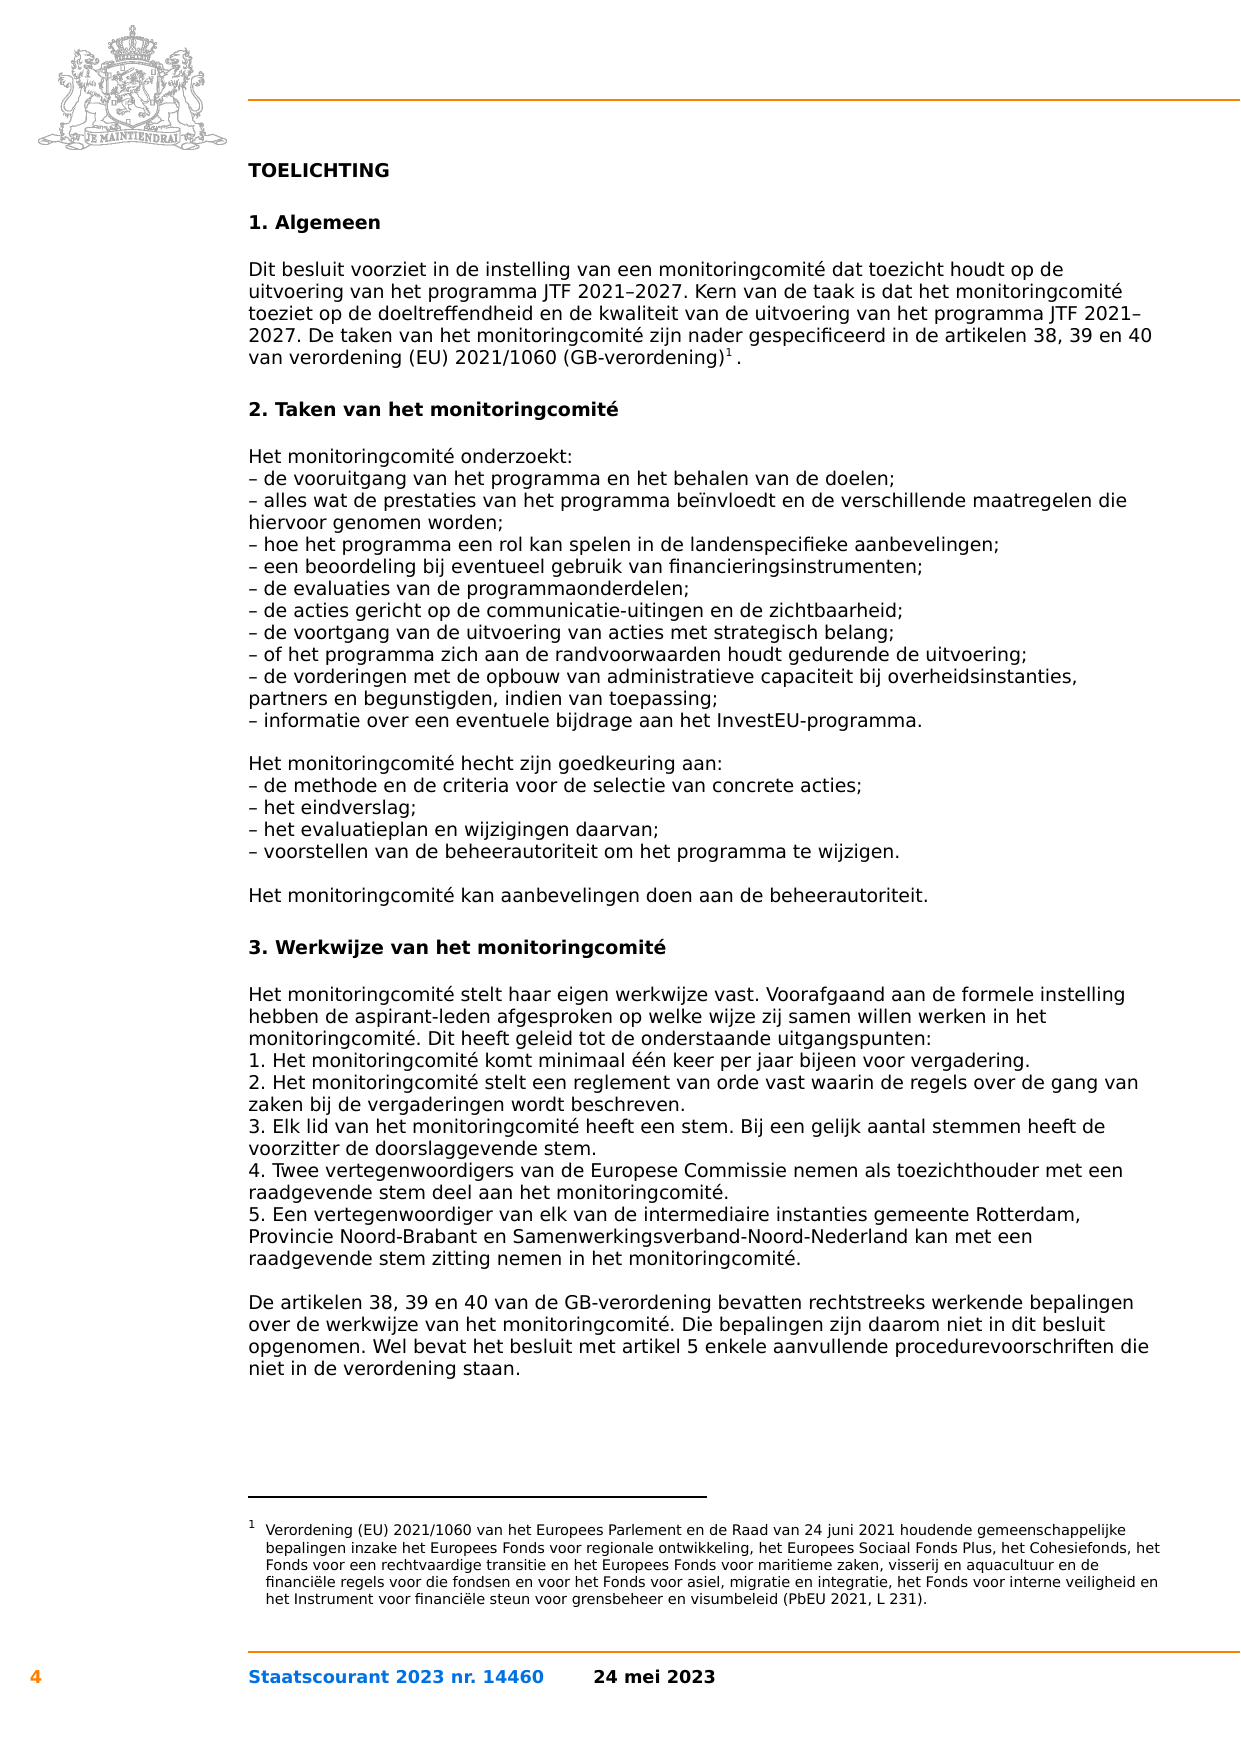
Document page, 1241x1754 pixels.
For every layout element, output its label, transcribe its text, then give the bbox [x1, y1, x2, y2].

text – de voortgang van de uitvoering van acties met strategisch belang; [248, 622, 1163, 643]
text 4. Twee vertegenwoordigers van de Europese Commissie nemen als toezichthouder met een raadgevende stem deel aan het monitoringcomité. [248, 1160, 1163, 1204]
text Het monitoringcomité stelt haar eigen werkwijze vast. Voorafgaand aan de formele instelling hebben de aspirant-leden afgesproken op welke wijze zij samen willen werken in het monitoringcomité. Dit heeft geleid tot de onderstaande uitgangspunten: [248, 984, 1163, 1050]
text 1. Het monitoringcomité komt minimaal één keer per jaar bijeen voor vergadering. [248, 1050, 1163, 1072]
text – de evaluaties van de programmaonderdelen; [248, 578, 1163, 599]
text – het eindverslag; [248, 797, 1163, 819]
text – alles wat de prestaties van het programma beïnvloedt en de verschillende maatregelen die hiervoor genomen worden; [248, 490, 1163, 534]
text – de methode en de criteria voor de selectie van concrete acties; [248, 775, 1163, 797]
text Dit besluit voorziet in de instelling van een monitoringcomité dat toezicht houdt op de uitvoering van het programma JTF 2021–2027. Kern van de taak is dat het monitoringcomité toeziet op de doeltreffendheid en de kwaliteit van de uitvoering van het programma JTF 2021–2027. De taken van het monitoringcomité zijn nader gespecificeerd in de artikelen 38, 39 en 40 van verordening (EU) 2021/1060 (GB-verordening). [248, 259, 1163, 369]
text De artikelen 38, 39 en 40 van de GB-verordening bevatten rechtstreeks werkende bepalingen over de werkwijze van het monitoringcomité. Die bepalingen zijn daarom niet in dit besluit opgenomen. Wel bevat het besluit met artikel 5 enkele aanvullende procedurevoorschriften die niet in de verordening staan. [248, 1292, 1163, 1379]
text 3. Elk lid van het monitoringcomité heeft een stem. Bij een gelijk aantal stemmen heeft de voorzitter de doorslaggevende stem. [248, 1116, 1163, 1160]
text 2. Het monitoringcomité stelt een reglement van orde vast waarin de regels over de gang van zaken bij de vergaderingen wordt beschreven. [248, 1072, 1163, 1116]
text 5. Een vertegenwoordiger van elk van de intermediaire instanties gemeente Rotterdam, Provincie Noord-Brabant en Samenwerkingsverband-Noord-Nederland kan met een raadgevende stem zitting nemen in het monitoringcomité. [248, 1204, 1163, 1270]
text – de vooruitgang van het programma en het behalen van de doelen; [248, 468, 1163, 490]
subtitle 3. Werkwijze van het monitoringcomité [248, 937, 1163, 959]
text – hoe het programma een rol kan spelen in de landenspecifieke aanbevelingen; [248, 534, 1163, 556]
text Het monitoringcomité onderzoekt: [248, 446, 1163, 468]
text – het evaluatieplan en wijzigingen daarvan; [248, 819, 1163, 841]
text – of het programma zich aan de randvoorwaarden houdt gedurende de uitvoering; [248, 643, 1163, 666]
text – een beoordeling bij eventueel gebruik van financieringsinstrumenten; [248, 556, 1163, 578]
text Het monitoringcomité hecht zijn goedkeuring aan: [248, 753, 1163, 775]
picture [38, 25, 227, 150]
text Verordening (EU) 2021/1060 van het Europees Parlement en de Raad van 24 juni 2021 houdende gemeenschappelijke bepalingen inzake het Europees Fonds voor regionale ontwikkeling, het Europees Sociaal Fonds Plus, het Cohesiefonds, het Fonds voor een rechtvaardige transitie en het Europees Fonds voor maritieme zaken, visserij en aquacultuur en de financiële regels voor die fondsen en voor het Fonds voor asiel, migratie en integratie, het Fonds voor interne veiligheid en het Instrument voor financiële steun voor grensbeheer en visumbeleid (PbEU 2021, L 231). [248, 1518, 1163, 1608]
text Het monitoringcomité kan aanbevelingen doen aan de beheerautoriteit. [248, 885, 1163, 907]
subtitle 1. Algemeen [248, 212, 1163, 234]
subtitle TOELICHTING [248, 160, 1163, 182]
text – voorstellen van de beheerautoriteit om het programma te wijzigen. [248, 841, 1163, 863]
text – de vorderingen met de opbouw van administratieve capaciteit bij overheidsinstanties, partners en begunstigden, indien van toepassing; [248, 666, 1163, 709]
subtitle 2. Taken van het monitoringcomité [248, 399, 1163, 421]
text – de acties gericht op de communicatie-uitingen en de zichtbaarheid; [248, 599, 1163, 622]
text – informatie over een eventuele bijdrage aan het InvestEU-programma. [248, 709, 1163, 731]
